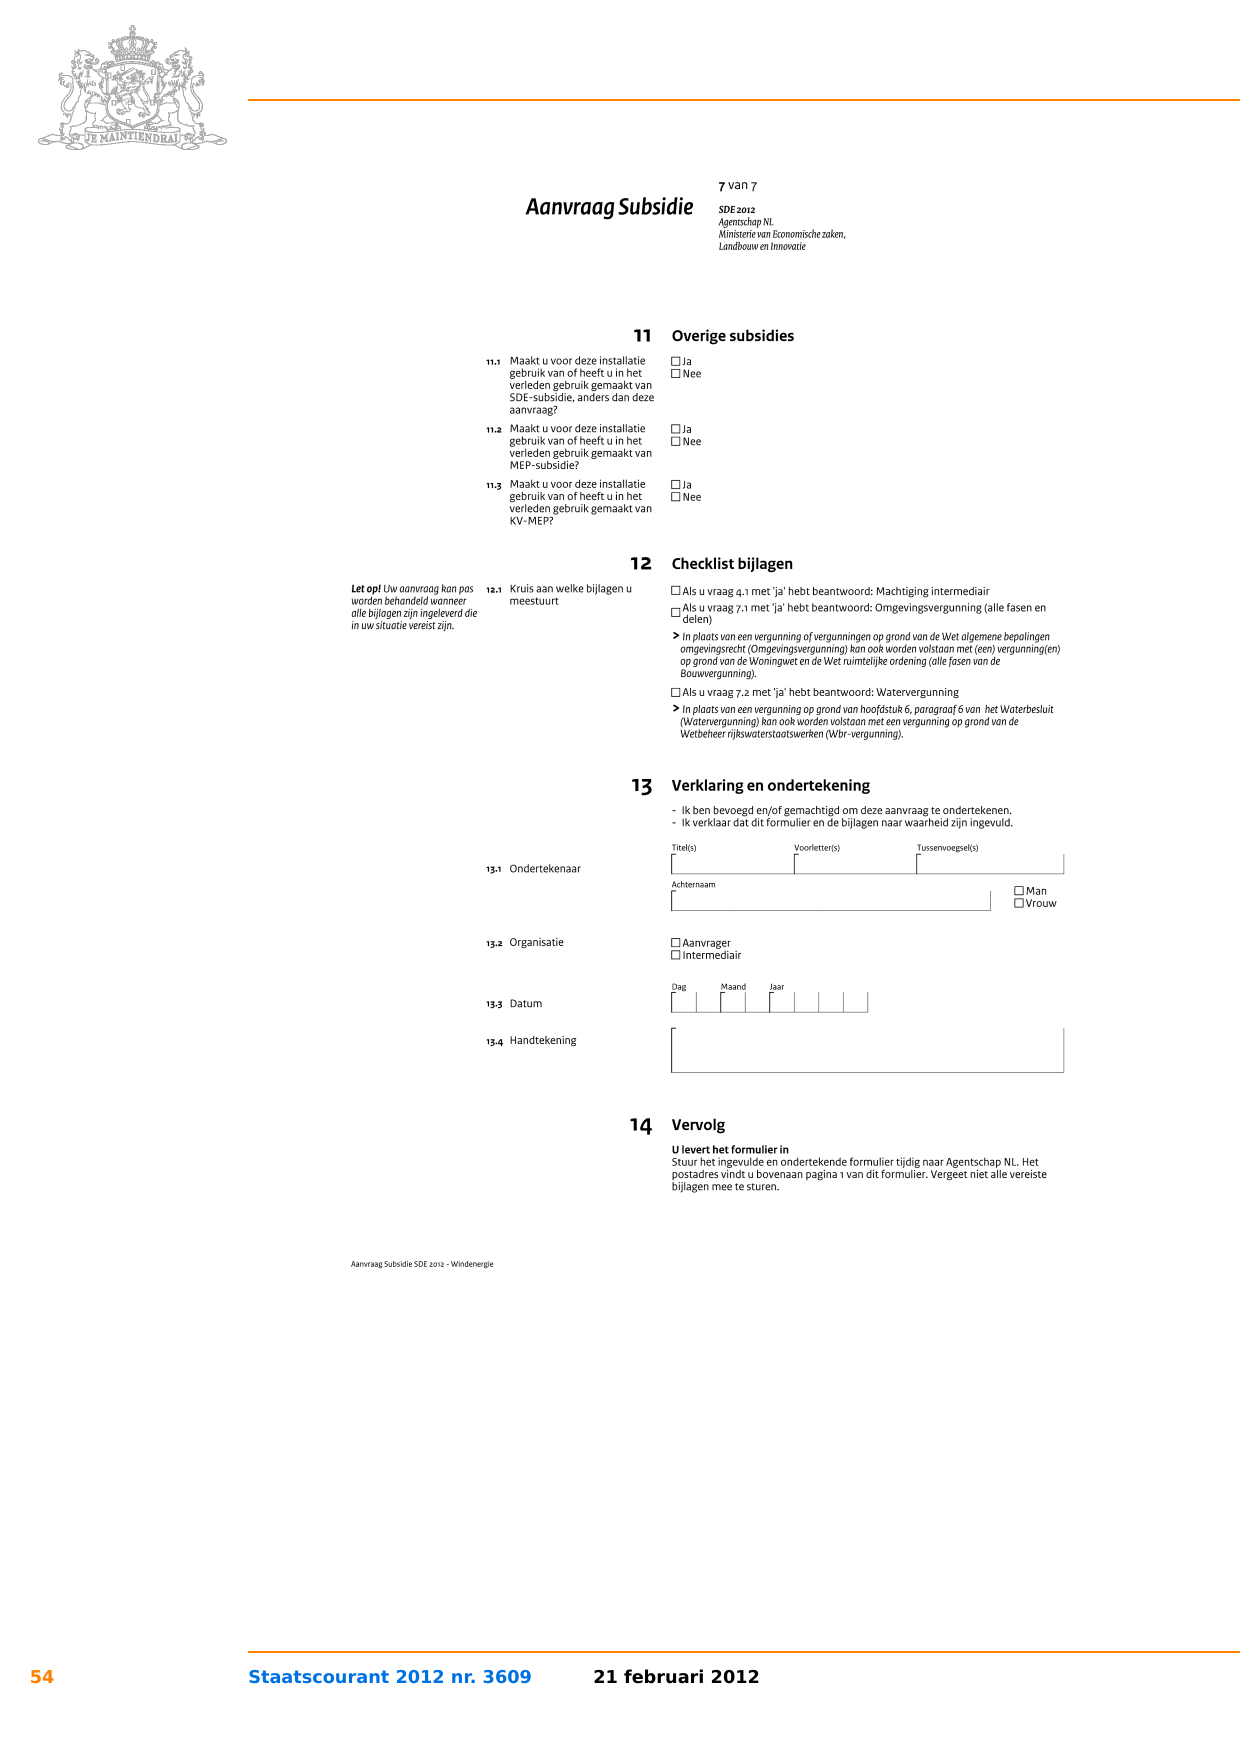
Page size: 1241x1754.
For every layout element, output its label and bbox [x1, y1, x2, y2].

picture [38, 25, 227, 150]
picture [248, 151, 1134, 1298]
